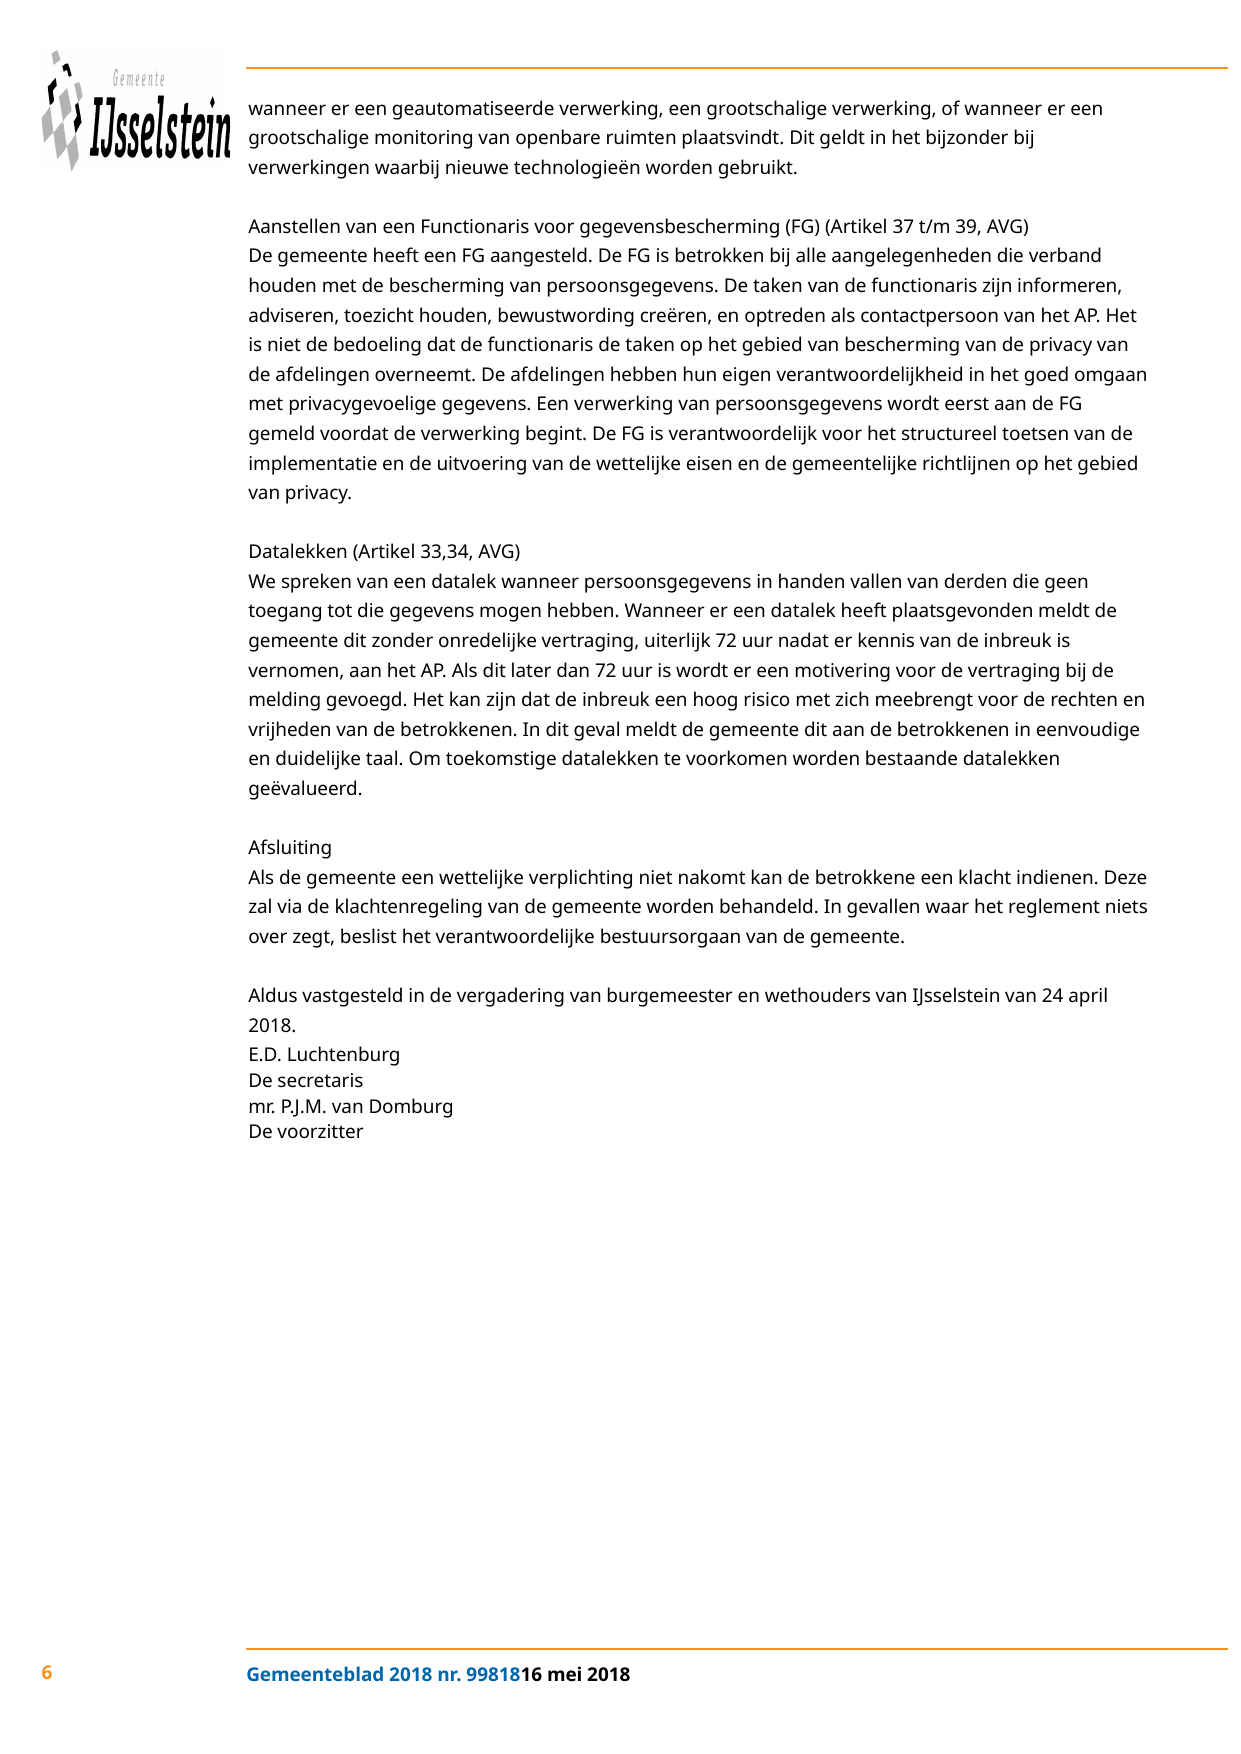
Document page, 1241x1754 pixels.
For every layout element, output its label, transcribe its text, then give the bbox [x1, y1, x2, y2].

text Aanstellen van een Functionaris voor gegevensbescherming (FG) (Artikel 37 t/m 39, AVG) [248, 213, 1152, 239]
text mr. P.J.M. van Domburg [248, 1093, 1152, 1119]
text wanneer er een geautomatiseerde verwerking, een grootschalige verwerking, of wanneer er een grootschalige monitoring van openbare ruimten plaatsvindt. Dit geldt in het bijzonder bij verwerkingen waarbij nieuwe technologieën worden gebruikt. [248, 95, 1152, 180]
text De gemeente heeft een FG aangesteld. De FG is betrokken bij alle aangelegenheden die verband houden met de bescherming van persoonsgegevens. De taken van de functionaris zijn informeren, adviseren, toezicht houden, bewustwording creëren, en optreden als contactpersoon van het AP. Het is niet de bedoeling dat de functionaris de taken op het gebied van bescherming van de privacy van de afdelingen overneemt. De afdelingen hebben hun eigen verantwoordelijkheid in het goed omgaan met privacygevoelige gegevens. Een verwerking van persoonsgegevens wordt eerst aan de FG gemeld voordat de verwerking begint. De FG is verantwoordelijk voor het structureel toetsen van de implementatie en de uitvoering van de wettelijke eisen en de gemeentelijke richtlijnen op het gebied van privacy. [248, 243, 1152, 505]
text We spreken van een datalek wanneer persoonsgegevens in handen vallen van derden die geen toegang tot die gegevens mogen hebben. Wanneer er een datalek heeft plaatsgevonden meldt de gemeente dit zonder onredelijke vertraging, uiterlijk 72 uur nadat er kennis van de inbreuk is vernomen, aan het AP. Als dit later dan 72 uur is wordt er een motivering voor de vertraging bij de melding gevoegd. Het kan zijn dat de inbreuk een hoog risico met zich meebrengt voor de rechten en vrijheden van de betrokkenen. In dit geval meldt de gemeente dit aan de betrokkenen in eenvoudige en duidelijke taal. Om toekomstige datalekken te voorkomen worden bestaande datalekken geëvalueerd. [248, 568, 1152, 801]
text De secretaris [248, 1067, 1152, 1093]
text Afsluiting [248, 834, 1152, 860]
picture [41, 47, 231, 172]
text De voorzitter [248, 1119, 1152, 1144]
text Als de gemeente een wettelijke verplichting niet nakomt kan de betrokkene een klacht indienen. Deze zal via de klachtenregeling van de gemeente worden behandeld. In gevallen waar het reglement niets over zegt, beslist het verantwoordelijke bestuursorgaan van de gemeente. [248, 864, 1152, 949]
text Datalekken (Artikel 33,34, AVG) [248, 538, 1152, 564]
text Aldus vastgesteld in de vergadering van burgemeester en wethouders van IJsselstein van 24 april 2018. [248, 982, 1152, 1038]
text E.D. Luchtenburg [248, 1041, 1152, 1067]
